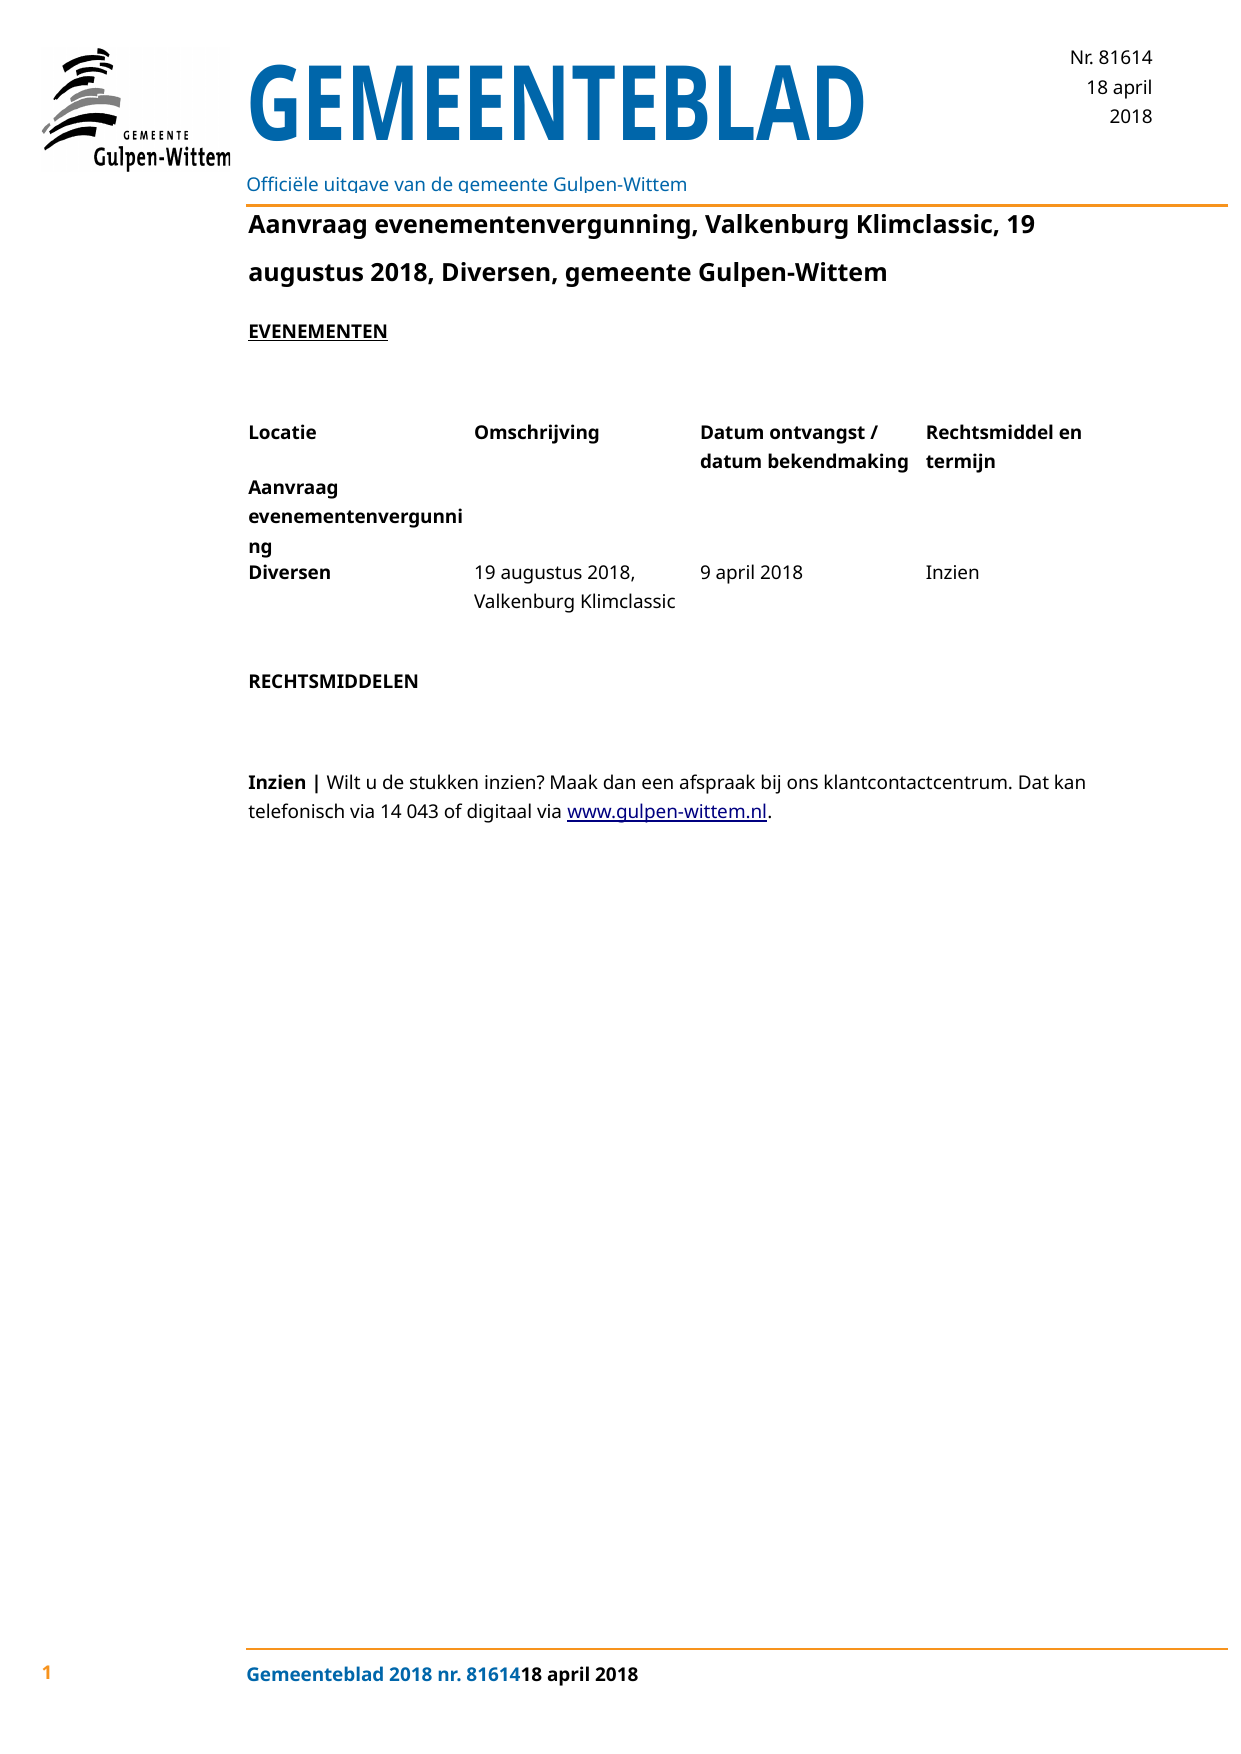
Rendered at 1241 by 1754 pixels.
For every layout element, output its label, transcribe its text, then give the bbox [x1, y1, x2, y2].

table_cell 19 augustus 2018, Valkenburg Klimclassic [474, 559, 700, 614]
table_header Omschrijving [474, 419, 700, 474]
table_cell [926, 474, 1152, 559]
table_header Rechtsmiddel en termijn [926, 419, 1152, 474]
picture [41, 47, 231, 172]
table_cell Inzien [926, 559, 1152, 614]
table_cell Diversen [248, 559, 474, 614]
text EVENEMENTEN [248, 318, 1152, 344]
text Inzien | Wilt u de stukken inzien? Maak dan een afspraak bij ons klantcontactcentrum. Dat kan telefonisch via 14 043 of digitaal via www.gulpen-wittem.nl. [248, 769, 1152, 824]
table_cell [474, 474, 700, 559]
table_cell 9 april 2018 [700, 559, 926, 614]
text RECHTSMIDDELEN [248, 668, 1152, 694]
table_header Locatie [248, 419, 474, 474]
table_header Datum ontvangst / datum bekendmaking [700, 419, 926, 474]
table_cell Aanvraag evenementenvergunning [248, 474, 474, 559]
table_cell [700, 474, 926, 559]
text Aanvraag evenementenvergunning, Valkenburg Klimclassic, 19 augustus 2018, Diversen, gemeente Gulpen-Wittem [248, 207, 1152, 288]
